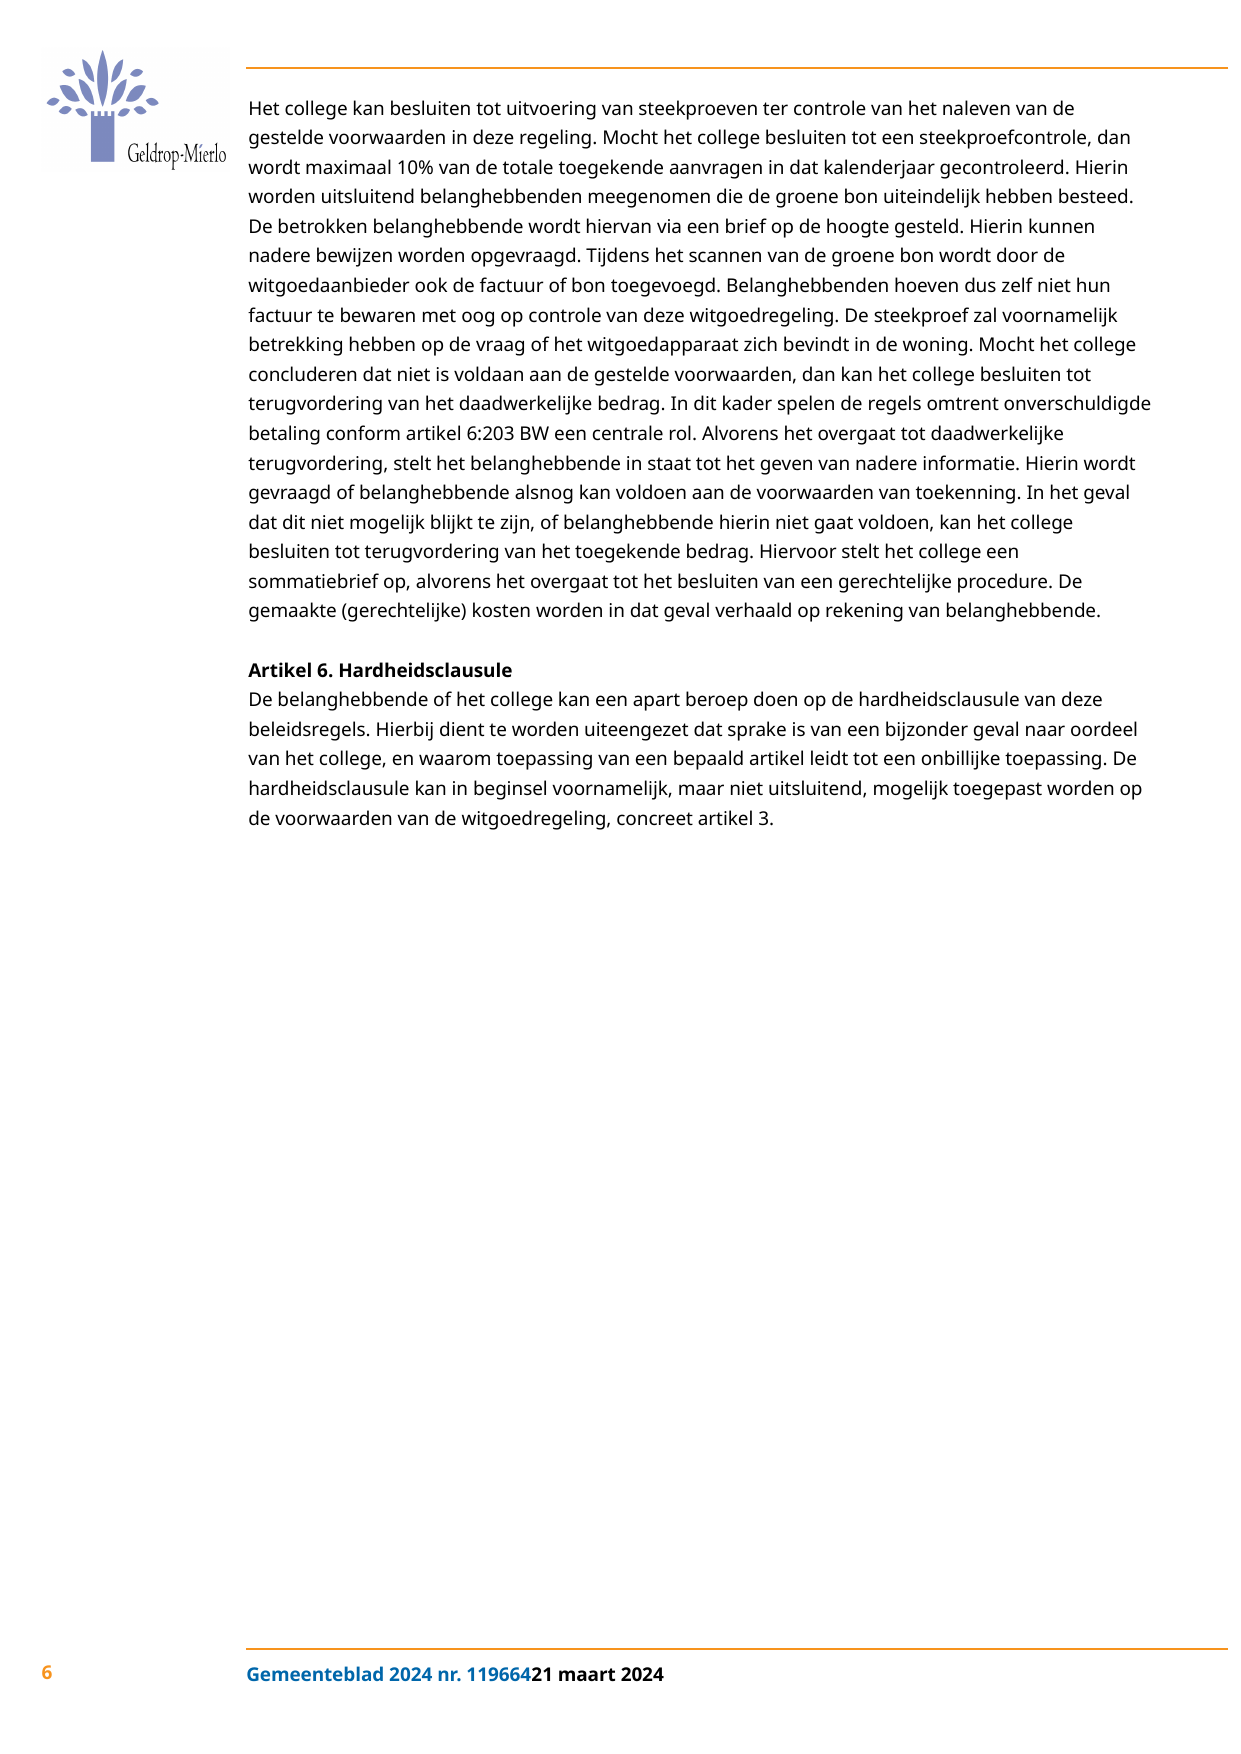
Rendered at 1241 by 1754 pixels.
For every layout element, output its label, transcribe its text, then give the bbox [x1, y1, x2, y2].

picture [41, 47, 231, 172]
text Het college kan besluiten tot uitvoering van steekproeven ter controle van het naleven van de gestelde voorwaarden in deze regeling. Mocht het college besluiten tot een steekproefcontrole, dan wordt maximaal 10% van de totale toegekende aanvragen in dat kalenderjaar gecontroleerd. Hierin worden uitsluitend belanghebbenden meegenomen die de groene bon uiteindelijk hebben besteed. De betrokken belanghebbende wordt hiervan via een brief op de hoogte gesteld. Hierin kunnen nadere bewijzen worden opgevraagd. Tijdens het scannen van de groene bon wordt door de witgoedaanbieder ook de factuur of bon toegevoegd. Belanghebbenden hoeven dus zelf niet hun factuur te bewaren met oog op controle van deze witgoedregeling. De steekproef zal voornamelijk betrekking hebben op de vraag of het witgoedapparaat zich bevindt in de woning. Mocht het college concluderen dat niet is voldaan aan de gestelde voorwaarden, dan kan het college besluiten tot terugvordering van het daadwerkelijke bedrag. In dit kader spelen de regels omtrent onverschuldigde betaling conform artikel 6:203 BW een centrale rol. Alvorens het overgaat tot daadwerkelijke terugvordering, stelt het belanghebbende in staat tot het geven van nadere informatie. Hierin wordt gevraagd of belanghebbende alsnog kan voldoen aan de voorwaarden van toekenning. In het geval dat dit niet mogelijk blijkt te zijn, of belanghebbende hierin niet gaat voldoen, kan het college besluiten tot terugvordering van het toegekende bedrag. Hiervoor stelt het college een sommatiebrief op, alvorens het overgaat tot het besluiten van een gerechtelijke procedure. De gemaakte (gerechtelijke) kosten worden in dat geval verhaald op rekening van belanghebbende. [248, 95, 1152, 623]
text De belanghebbende of het college kan een apart beroep doen op de hardheidsclausule van deze beleidsregels. Hierbij dient te worden uiteengezet dat sprake is van een bijzonder geval naar oordeel van het college, en waarom toepassing van een bepaald artikel leidt tot een onbillijke toepassing. De hardheidsclausule kan in beginsel voornamelijk, maar niet uitsluitend, mogelijk toegepast worden op de voorwaarden van de witgoedregeling, concreet artikel 3. [248, 686, 1152, 831]
text Artikel 6. Hardheidsclausule [248, 657, 1152, 683]
